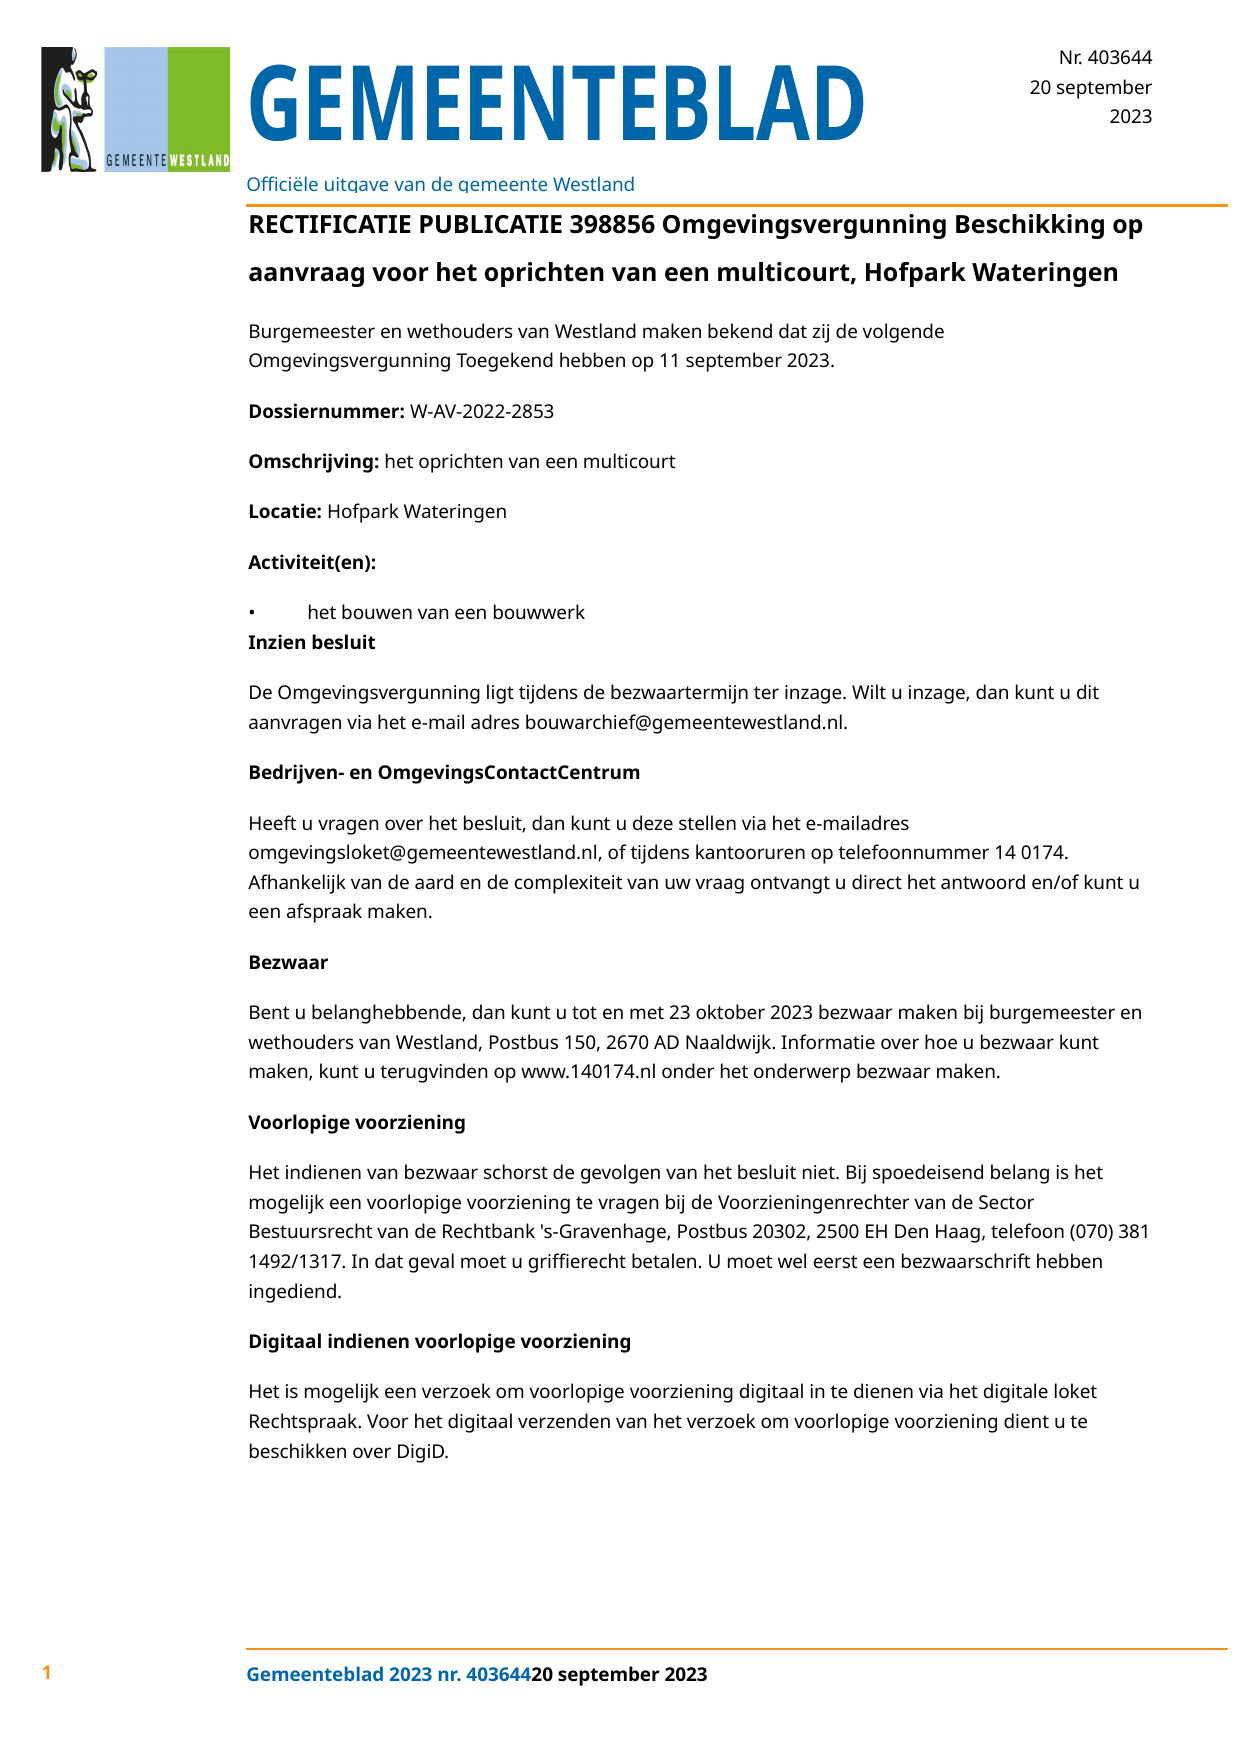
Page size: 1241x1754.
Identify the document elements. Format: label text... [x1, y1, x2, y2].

text Omschrijving: het oprichten van een multicourt [248, 448, 1152, 474]
text Bedrijven- en OmgevingsContactCentrum [248, 759, 1152, 785]
picture [41, 47, 231, 172]
text Bent u belanghebbende, dan kunt u tot en met 23 oktober 2023 bezwaar maken bij burgemeester en wethouders van Westland, Postbus 150, 2670 AD Naaldwijk. Informatie over hoe u bezwaar kunt maken, kunt u terugvinden op www.140174.nl onder het onderwerp bezwaar maken. [248, 999, 1152, 1084]
text Activiteit(en): [248, 549, 1152, 575]
text Locatie: Hofpark Wateringen [248, 499, 1152, 524]
text Het is mogelijk een verzoek om voorlopige voorziening digitaal in te dienen via het digitale loket Rechtspraak. Voor het digitaal verzenden van het verzoek om voorlopige voorziening dient u te beschikken over DigiD. [248, 1379, 1152, 1464]
text Dossiernummer: W-AV-2022-2853 [248, 398, 1152, 424]
text Voorlopige voorziening [248, 1109, 1152, 1135]
text RECTIFICATIE PUBLICATIE 398856 Omgevingsvergunning Beschikking op aanvraag voor het oprichten van een multicourt, Hofpark Wateringen [248, 207, 1152, 288]
text Digitaal indienen voorlopige voorziening [248, 1328, 1152, 1354]
text Bezwaar [248, 949, 1152, 975]
text Heeft u vragen over het besluit, dan kunt u deze stellen via het e-mailadres omgevingsloket@gemeentewestland.nl, of tijdens kantooruren op telefoonnummer 14 0174. Afhankelijk van de aard en de complexiteit van uw vraag ontvangt u direct het antwoord en/of kunt u een afspraak maken. [248, 810, 1152, 924]
text Burgemeester en wethouders van Westland maken bekend dat zij de volgende Omgevingsvergunning Toegekend hebben op 11 september 2023. [248, 318, 1152, 373]
text Het indienen van bezwaar schorst de gevolgen van het besluit niet. Bij spoedeisend belang is het mogelijk een voorlopige voorziening te vragen bij de Voorzieningenrechter van de Sector Bestuursrecht van de Rechtbank 's-Gravenhage, Postbus 20302, 2500 EH Den Haag, telefoon (070) 381 1492/1317. In dat geval moet u griffierecht betalen. U moet wel eerst een bezwaarschrift hebben ingediend. [248, 1159, 1152, 1304]
text Inzien besluit [248, 629, 1152, 655]
text De Omgevingsvergunning ligt tijdens de bezwaartermijn ter inzage. Wilt u inzage, dan kunt u dit aanvragen via het e-mail adres bouwarchief@gemeentewestland.nl. [248, 679, 1152, 735]
list het bouwen van een bouwwerk [248, 599, 1152, 625]
